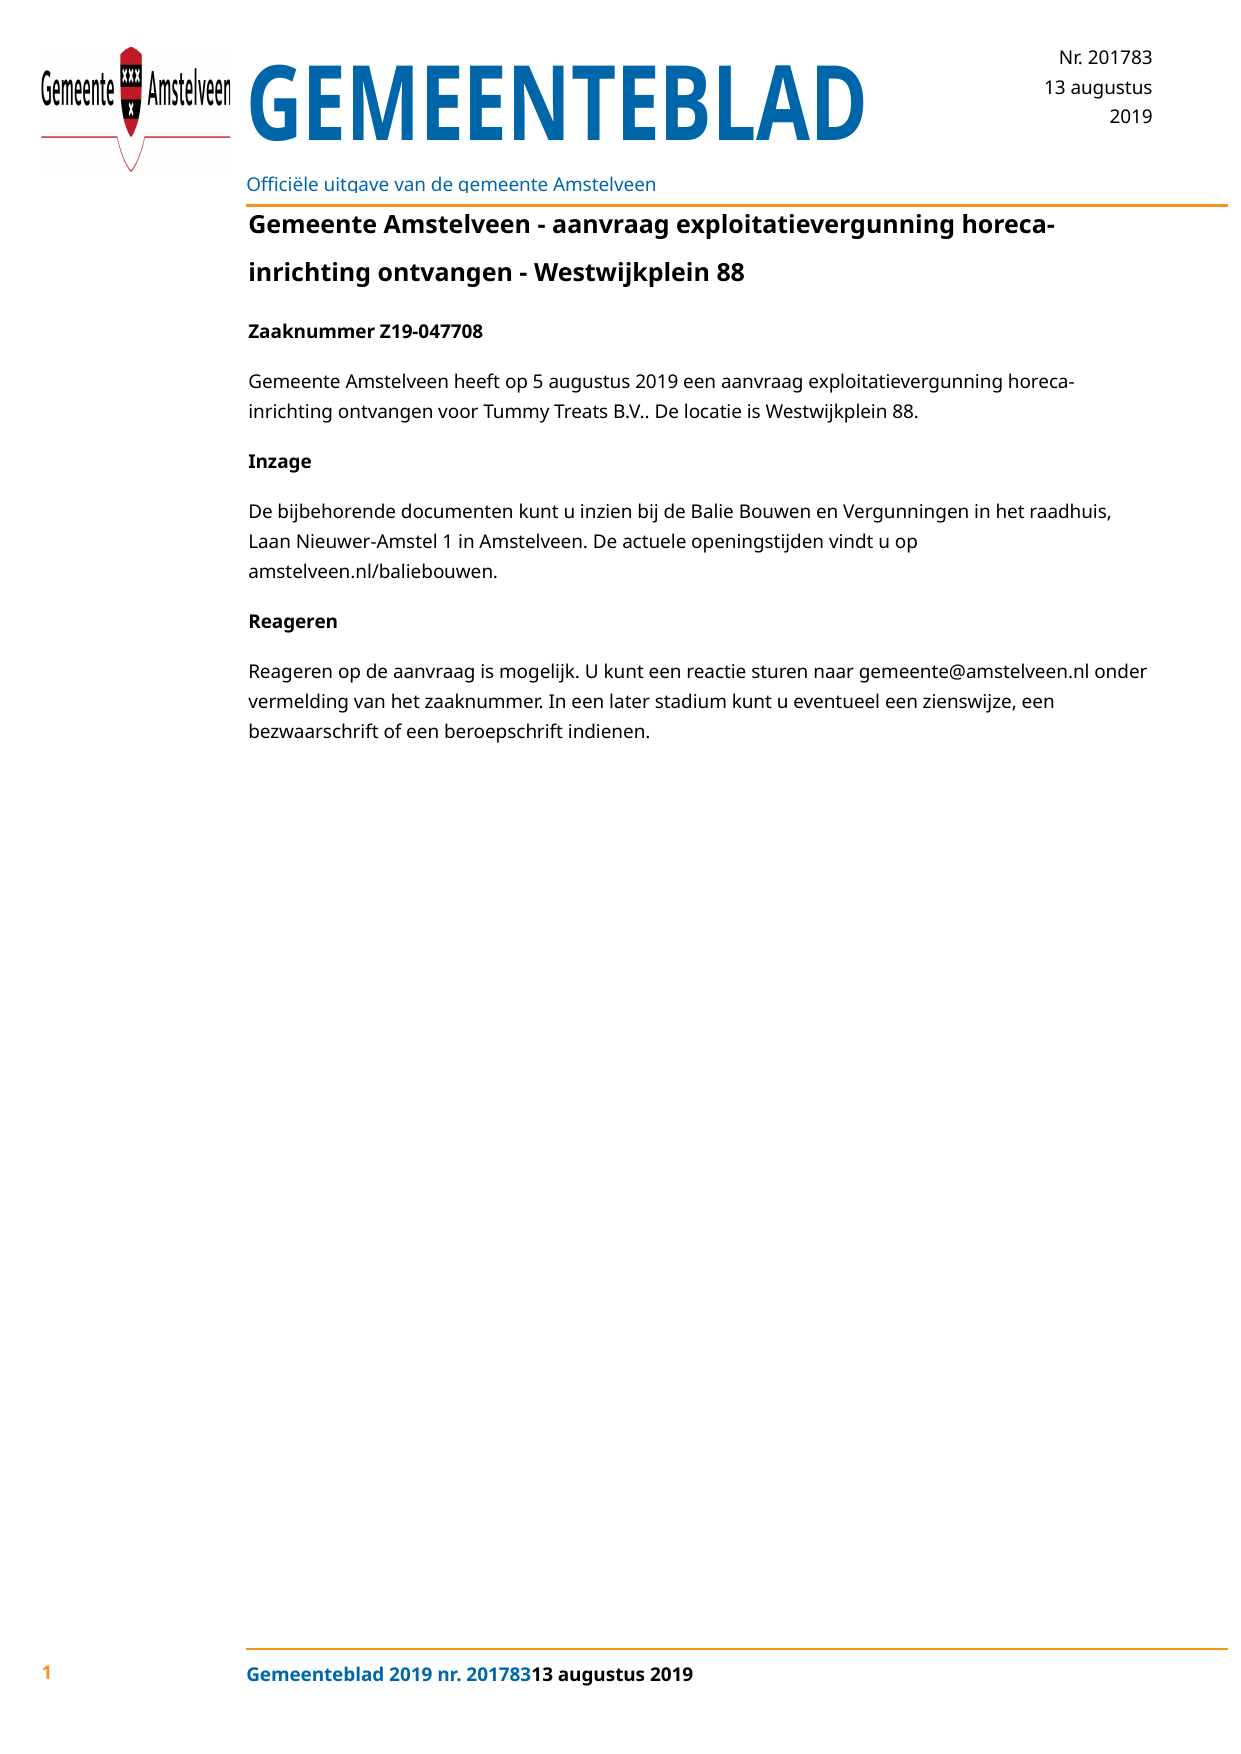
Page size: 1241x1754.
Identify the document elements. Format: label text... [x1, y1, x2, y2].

text Zaaknummer Z19-047708 [248, 318, 1152, 344]
text Gemeente Amstelveen - aanvraag exploitatievergunning horeca-inrichting ontvangen - Westwijkplein 88 [248, 207, 1152, 288]
text Reageren [248, 608, 1152, 634]
text Gemeente Amstelveen heeft op 5 augustus 2019 een aanvraag exploitatievergunning horeca-inrichting ontvangen voor Tummy Treats B.V.. De locatie is Westwijkplein 88. [248, 368, 1152, 424]
text Reageren op de aanvraag is mogelijk. U kunt een reactie sturen naar gemeente@amstelveen.nl onder vermelding van het zaaknummer. In een later stadium kunt u eventueel een zienswijze, een bezwaarschrift of een beroepschrift indienen. [248, 659, 1152, 744]
text Inzage [248, 448, 1152, 474]
picture [41, 47, 231, 172]
text De bijbehorende documenten kunt u inzien bij de Balie Bouwen en Vergunningen in het raadhuis, Laan Nieuwer-Amstel 1 in Amstelveen. De actuele openingstijden vindt u op amstelveen.nl/baliebouwen. [248, 499, 1152, 584]
